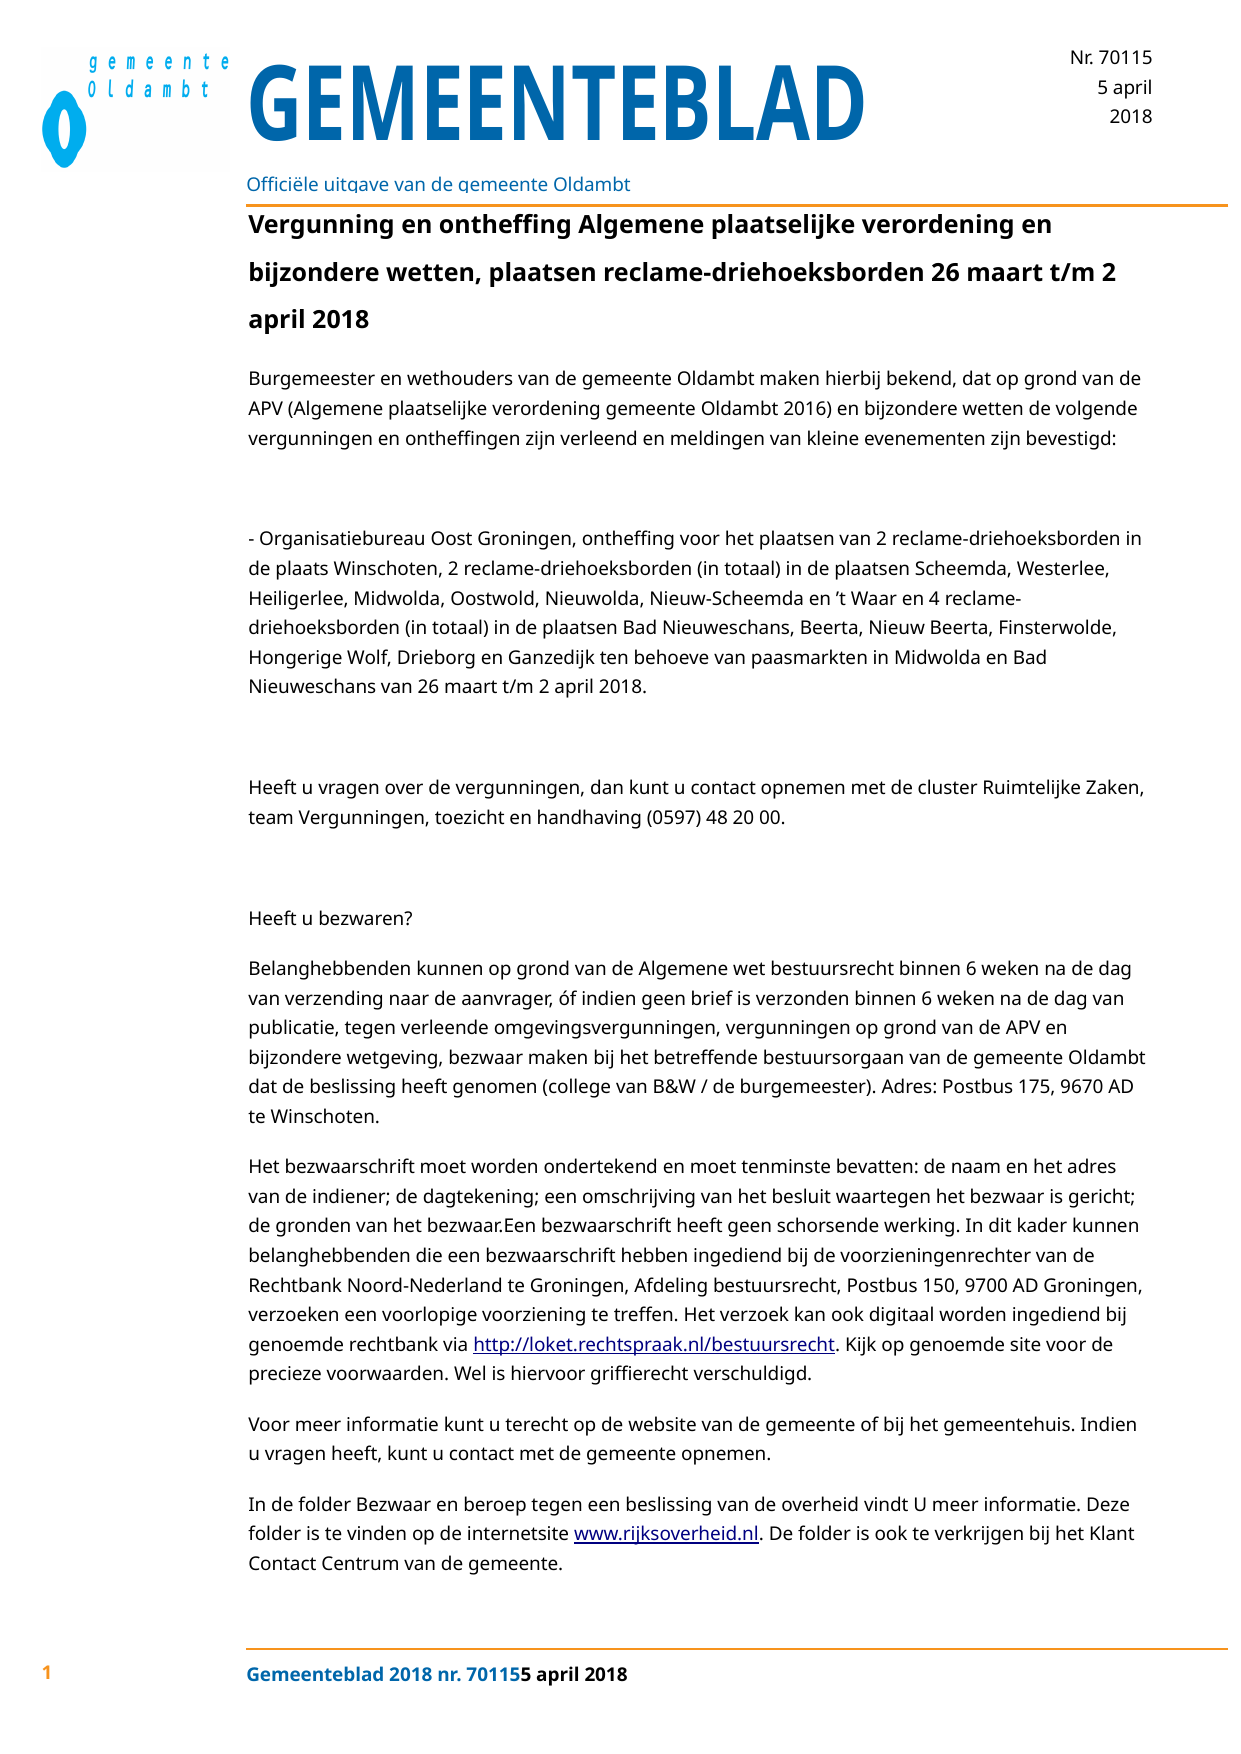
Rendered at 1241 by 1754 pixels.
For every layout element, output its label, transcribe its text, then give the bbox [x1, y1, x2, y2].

text Belanghebbenden kunnen op grond van de Algemene wet bestuursrecht binnen 6 weken na de dag van verzending naar de aanvrager, óf indien geen brief is verzonden binnen 6 weken na de dag van publicatie, tegen verleende omgevingsvergunningen, vergunningen op grond van de APV en bijzondere wetgeving, bezwaar maken bij het betreffende bestuursorgaan van de gemeente Oldambt dat de beslissing heeft genomen (college van B&W / de burgemeester). Adres: Postbus 175, 9670 AD te Winschoten. [248, 955, 1152, 1129]
text - Organisatiebureau Oost Groningen, ontheffing voor het plaatsen van 2 reclame-driehoeksborden in de plaats Winschoten, 2 reclame-driehoeksborden (in totaal) in de plaatsen Scheemda, Westerlee, Heiligerlee, Midwolda, Oostwold, Nieuwolda, Nieuw-Scheemda en ’t Waar en 4 reclame-driehoeksborden (in totaal) in de plaatsen Bad Nieuweschans, Beerta, Nieuw Beerta, Finsterwolde, Hongerige Wolf, Drieborg en Ganzedijk ten behoeve van paasmarkten in Midwolda en Bad Nieuweschans van 26 maart t/m 2 april 2018. [248, 526, 1152, 699]
text Burgemeester en wethouders van de gemeente Oldambt maken hierbij bekend, dat op grond van de APV (Algemene plaatselijke verordening gemeente Oldambt 2016) en bijzondere wetten de volgende vergunningen en ontheffingen zijn verleend en meldingen van kleine evenementen zijn bevestigd: [248, 366, 1152, 450]
text Voor meer informatie kunt u terecht op de website van de gemeente of bij het gemeentehuis. Indien u vragen heeft, kunt u contact met de gemeente opnemen. [248, 1411, 1152, 1466]
text Het bezwaarschrift moet worden ondertekend en moet tenminste bevatten: de naam en het adres van de indiener; de dagtekening; een omschrijving van het besluit waartegen het bezwaar is gericht; de gronden van het bezwaar.Een bezwaarschrift heeft geen schorsende werking. In dit kader kunnen belanghebbenden die een bezwaarschrift hebben ingediend bij de voorzieningenrechter van de Rechtbank Noord-Nederland te Groningen, Afdeling bestuursrecht, Postbus 150, 9700 AD Groningen, verzoeken een voorlopige voorziening te treffen. Het verzoek kan ook digitaal worden ingediend bij genoemde rechtbank via http://loket.rechtspraak.nl/bestuursrecht. Kijk op genoemde site voor de precieze voorwaarden. Wel is hiervoor griffierecht verschuldigd. [248, 1153, 1152, 1386]
text Vergunning en ontheffing Algemene plaatselijke verordening en bijzondere wetten, plaatsen reclame-driehoeksborden 26 maart t/m 2 april 2018 [248, 207, 1152, 336]
text In de folder Bezwaar en beroep tegen een beslissing van de overheid vindt U meer informatie. Deze folder is te vinden op de internetsite www.rijksoverheid.nl. De folder is ook te verkrijgen bij het Klant Contact Centrum van de gemeente. [248, 1491, 1152, 1576]
text Heeft u bezwaren? [248, 905, 1152, 930]
picture [41, 47, 231, 172]
text Heeft u vragen over de vergunningen, dan kunt u contact opnemen met de cluster Ruimtelijke Zaken, team Vergunningen, toezicht en handhaving (0597) 48 20 00. [248, 774, 1152, 829]
